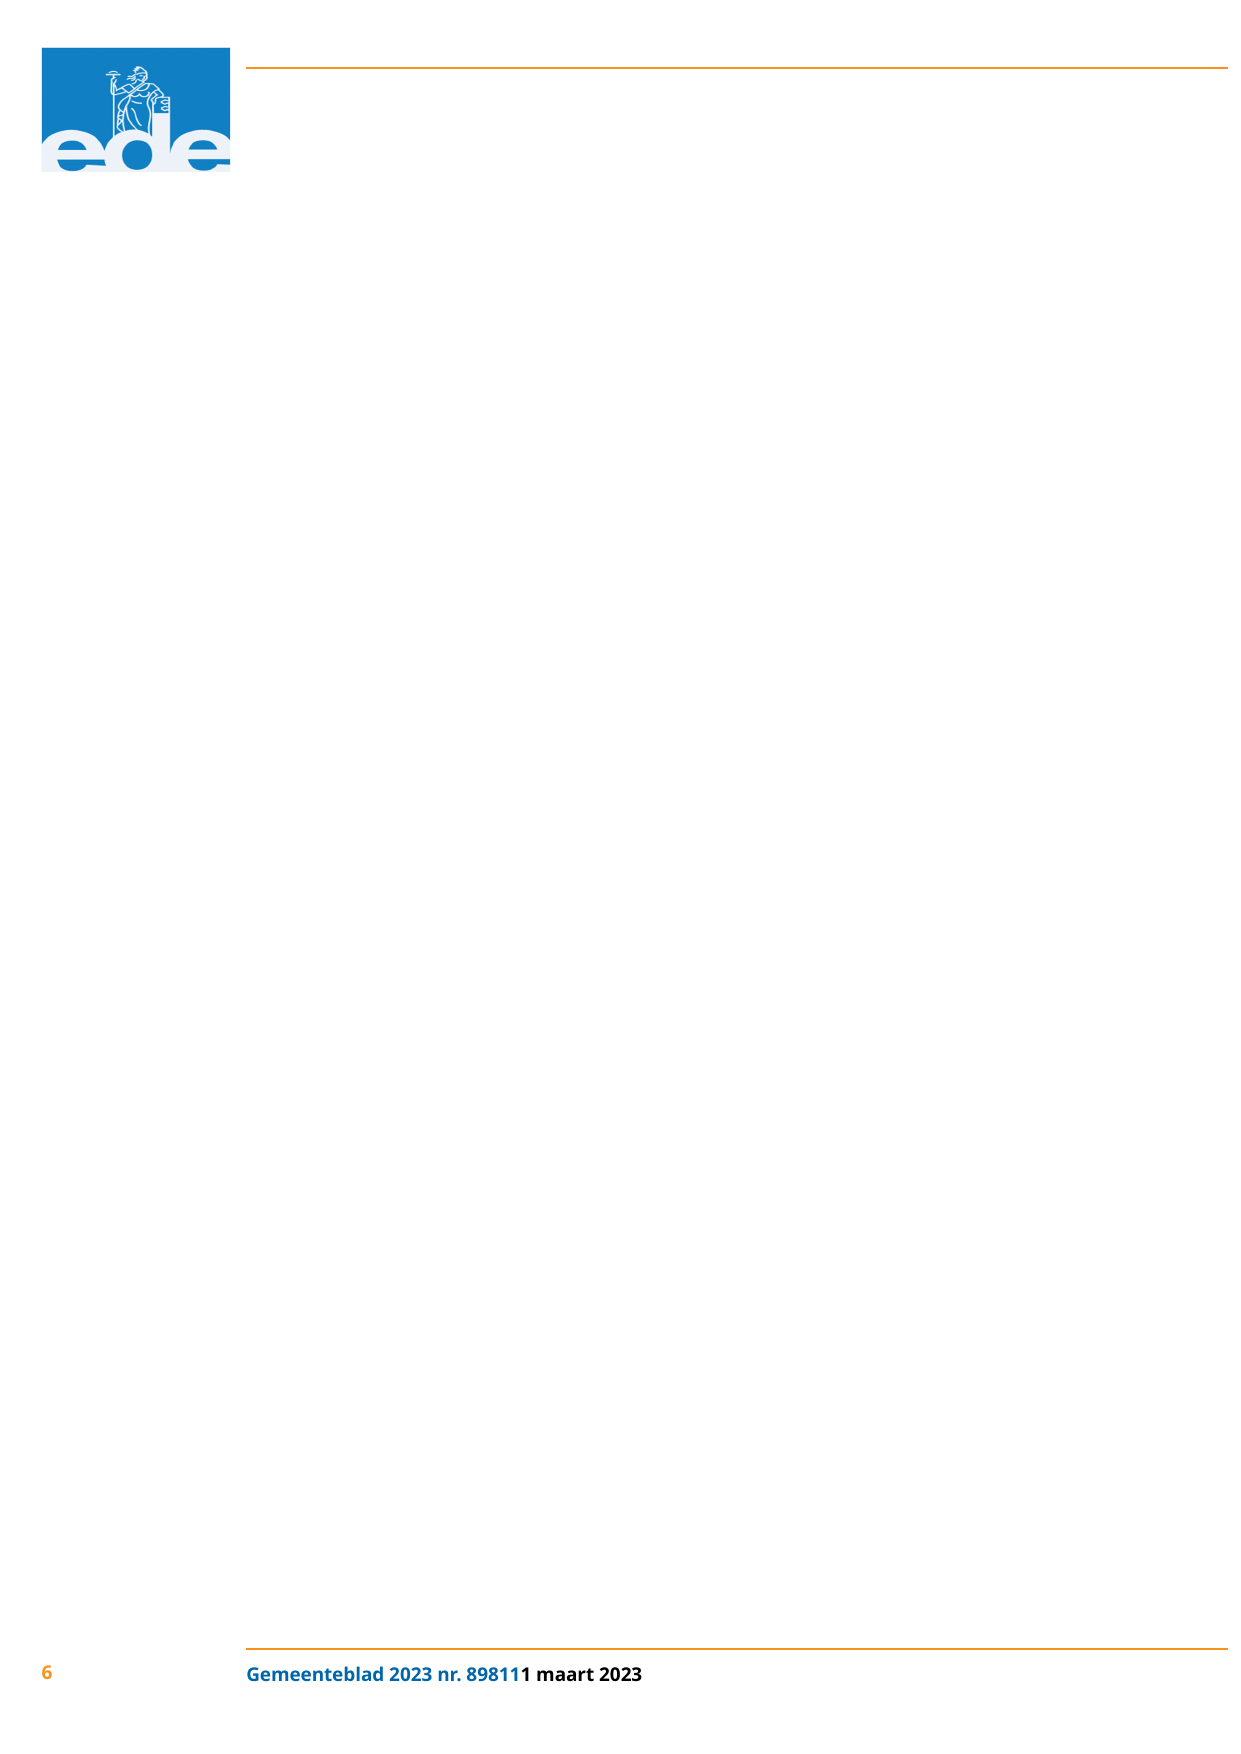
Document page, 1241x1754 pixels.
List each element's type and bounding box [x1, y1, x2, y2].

picture [41, 47, 231, 172]
